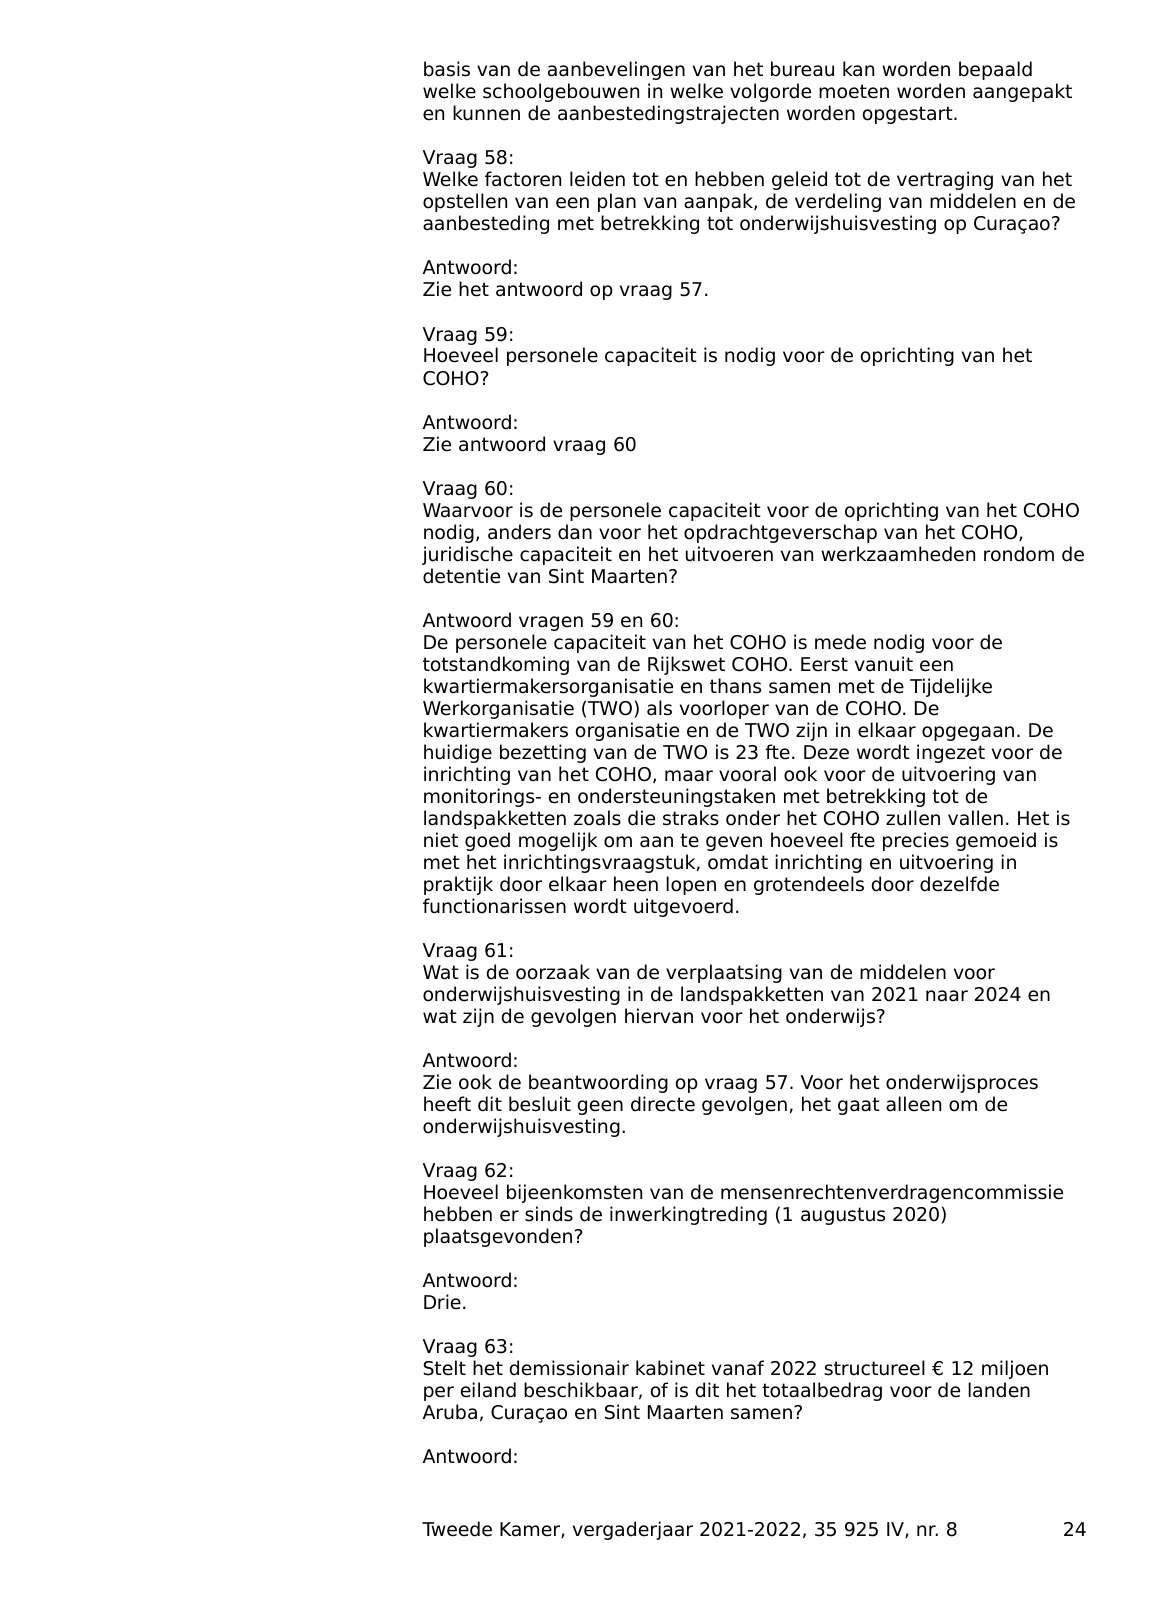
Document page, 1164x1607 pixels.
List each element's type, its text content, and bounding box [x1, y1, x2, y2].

text Vraag 58: [422, 147, 1087, 169]
text Welke factoren leiden tot en hebben geleid tot de vertraging van het opstellen van een plan van aanpak, de verdeling van middelen en de aanbesteding met betrekking tot onderwijshuisvesting op Curaçao? [422, 169, 1087, 235]
text Drie. [422, 1292, 1087, 1314]
text basis van de aanbevelingen van het bureau kan worden bepaald welke schoolgebouwen in welke volgorde moeten worden aangepakt en kunnen de aanbestedingstrajecten worden opgestart. [422, 59, 1087, 125]
text Zie ook de beantwoording op vraag 57. Voor het onderwijsproces heeft dit besluit geen directe gevolgen, het gaat alleen om de onderwijshuisvesting. [422, 1072, 1087, 1138]
text Antwoord: [422, 1446, 1087, 1468]
text Vraag 61: [422, 940, 1087, 962]
text Antwoord: [422, 257, 1087, 279]
text Hoeveel personele capaciteit is nodig voor de oprichting van het COHO? [422, 345, 1087, 389]
text Antwoord vragen 59 en 60: [422, 610, 1087, 632]
text Vraag 60: [422, 478, 1087, 500]
text Waarvoor is de personele capaciteit voor de oprichting van het COHO nodig, anders dan voor het opdrachtgeverschap van het COHO, juridische capaciteit en het uitvoeren van werkzaamheden rondom de detentie van Sint Maarten? [422, 500, 1087, 588]
text Vraag 62: [422, 1160, 1087, 1182]
text Vraag 63: [422, 1336, 1087, 1358]
text Vraag 59: [422, 323, 1087, 345]
text Stelt het demissionair kabinet vanaf 2022 structureel € 12 miljoen per eiland beschikbaar, of is dit het totaalbedrag voor de landen Aruba, Curaçao en Sint Maarten samen? [422, 1358, 1087, 1424]
text Zie het antwoord op vraag 57. [422, 279, 1087, 301]
text Hoeveel bijeenkomsten van de mensenrechtenverdragencommissie hebben er sinds de inwerkingtreding (1 augustus 2020) plaatsgevonden? [422, 1182, 1087, 1248]
text Zie antwoord vraag 60 [422, 433, 1087, 456]
text Antwoord: [422, 1050, 1087, 1072]
text Antwoord: [422, 412, 1087, 433]
text De personele capaciteit van het COHO is mede nodig voor de totstandkoming van de Rijkswet COHO. Eerst vanuit een kwartiermakersorganisatie en thans samen met de Tijdelijke Werkorganisatie (TWO) als voorloper van de COHO. De kwartiermakers organisatie en de TWO zijn in elkaar opgegaan. De huidige bezetting van de TWO is 23 fte. Deze wordt ingezet voor de inrichting van het COHO, maar vooral ook voor de uitvoering van monitorings- en ondersteuningstaken met betrekking tot de landspakketten zoals die straks onder het COHO zullen vallen. Het is niet goed mogelijk om aan te geven hoeveel fte precies gemoeid is met het inrichtingsvraagstuk, omdat inrichting en uitvoering in praktijk door elkaar heen lopen en grotendeels door dezelfde functionarissen wordt uitgevoerd. [422, 632, 1087, 917]
text Antwoord: [422, 1270, 1087, 1292]
text Wat is de oorzaak van de verplaatsing van de middelen voor onderwijshuisvesting in de landspakketten van 2021 naar 2024 en wat zijn de gevolgen hiervan voor het onderwijs? [422, 962, 1087, 1028]
